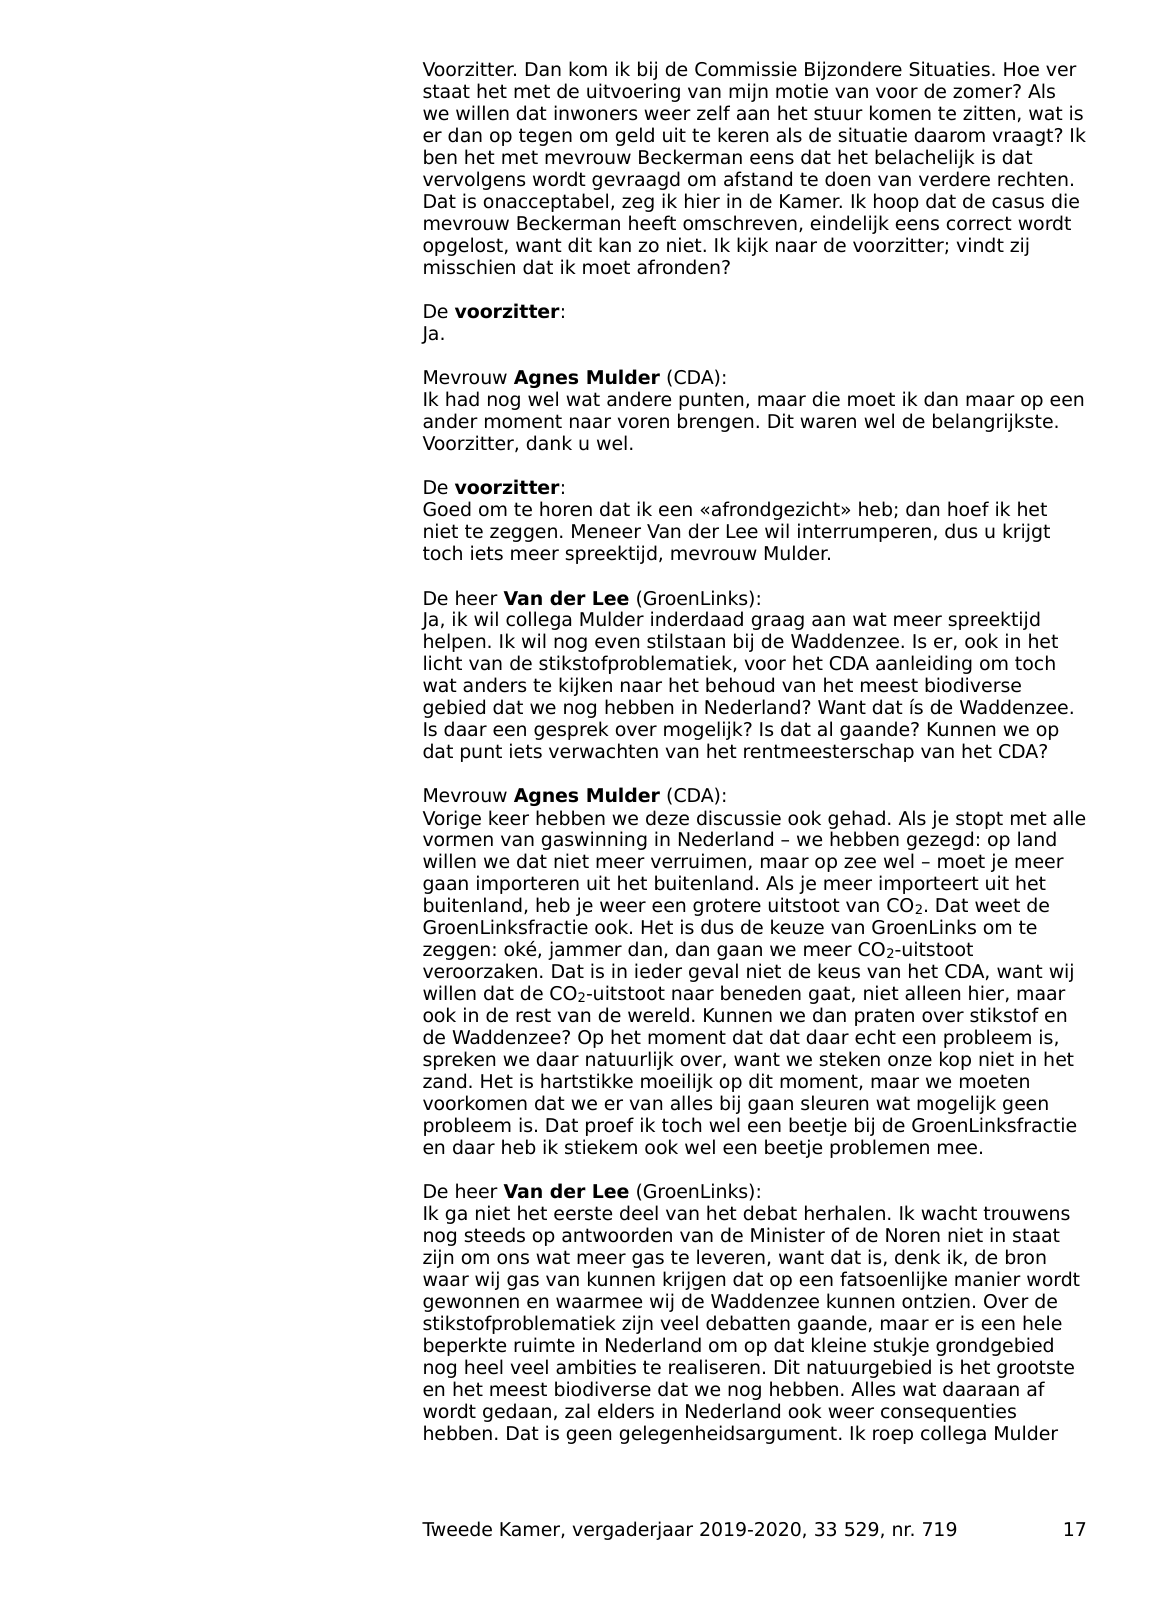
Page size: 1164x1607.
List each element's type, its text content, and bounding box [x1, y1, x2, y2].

text Ja. [422, 323, 1087, 345]
text Ik had nog wel wat andere punten, maar die moet ik dan maar op een ander moment naar voren brengen. Dit waren wel de belangrijkste. Voorzitter, dank u wel. [422, 389, 1087, 455]
text De heer Van der Lee (GroenLinks): [422, 587, 1087, 609]
text Voorzitter. Dan kom ik bij de Commissie Bijzondere Situaties. Hoe ver staat het met de uitvoering van mijn motie van voor de zomer? Als we willen dat inwoners weer zelf aan het stuur komen te zitten, wat is er dan op tegen om geld uit te keren als de situatie daarom vraagt? Ik ben het met mevrouw Beckerman eens dat het belachelijk is dat vervolgens wordt gevraagd om afstand te doen van verdere rechten. Dat is onacceptabel, zeg ik hier in de Kamer. Ik hoop dat de casus die mevrouw Beckerman heeft omschreven, eindelijk eens correct wordt opgelost, want dit kan zo niet. Ik kijk naar de voorzitter; vindt zij misschien dat ik moet afronden? [422, 59, 1087, 279]
text Mevrouw Agnes Mulder (CDA): [422, 785, 1087, 807]
text De voorzitter: [422, 477, 1087, 499]
text De heer Van der Lee (GroenLinks): [422, 1181, 1087, 1203]
text Ik ga niet het eerste deel van het debat herhalen. Ik wacht trouwens nog steeds op antwoorden van de Minister of de Noren niet in staat zijn om ons wat meer gas te leveren, want dat is, denk ik, de bron waar wij gas van kunnen krijgen dat op een fatsoenlijke manier wordt gewonnen en waarmee wij de Waddenzee kunnen ontzien. Over de stikstofproblematiek zijn veel debatten gaande, maar er is een hele beperkte ruimte in Nederland om op dat kleine stukje grondgebied nog heel veel ambities te realiseren. Dit natuurgebied is het grootste en het meest biodiverse dat we nog hebben. Alles wat daaraan af wordt gedaan, zal elders in Nederland ook weer consequenties hebben. Dat is geen gelegenheidsargument. Ik roep collega Mulder [422, 1203, 1087, 1445]
text Ja, ik wil collega Mulder inderdaad graag aan wat meer spreektijd helpen. Ik wil nog even stilstaan bij de Waddenzee. Is er, ook in het licht van de stikstofproblematiek, voor het CDA aanleiding om toch wat anders te kijken naar het behoud van het meest biodiverse gebied dat we nog hebben in Nederland? Want dat ís de Waddenzee. Is daar een gesprek over mogelijk? Is dat al gaande? Kunnen we op dat punt iets verwachten van het rentmeesterschap van het CDA? [422, 609, 1087, 763]
text Vorige keer hebben we deze discussie ook gehad. Als je stopt met alle vormen van gaswinning in Nederland – we hebben gezegd: op land willen we dat niet meer verruimen, maar op zee wel – moet je meer gaan importeren uit het buitenland. Als je meer importeert uit het buitenland, heb je weer een grotere uitstoot van CO2. Dat weet de GroenLinksfractie ook. Het is dus de keuze van GroenLinks om te zeggen: oké, jammer dan, dan gaan we meer CO2-uitstoot veroorzaken. Dat is in ieder geval niet de keus van het CDA, want wij willen dat de CO2-uitstoot naar beneden gaat, niet alleen hier, maar ook in de rest van de wereld. Kunnen we dan praten over stikstof en de Waddenzee? Op het moment dat dat daar echt een probleem is, spreken we daar natuurlijk over, want we steken onze kop niet in het zand. Het is hartstikke moeilijk op dit moment, maar we moeten voorkomen dat we er van alles bij gaan sleuren wat mogelijk geen probleem is. Dat proef ik toch wel een beetje bij de GroenLinksfractie en daar heb ik stiekem ook wel een beetje problemen mee. [422, 807, 1087, 1159]
text De voorzitter: [422, 301, 1087, 323]
text Goed om te horen dat ik een «afrondgezicht» heb; dan hoef ik het niet te zeggen. Meneer Van der Lee wil interrumperen, dus u krijgt toch iets meer spreektijd, mevrouw Mulder. [422, 499, 1087, 565]
text Mevrouw Agnes Mulder (CDA): [422, 367, 1087, 389]
